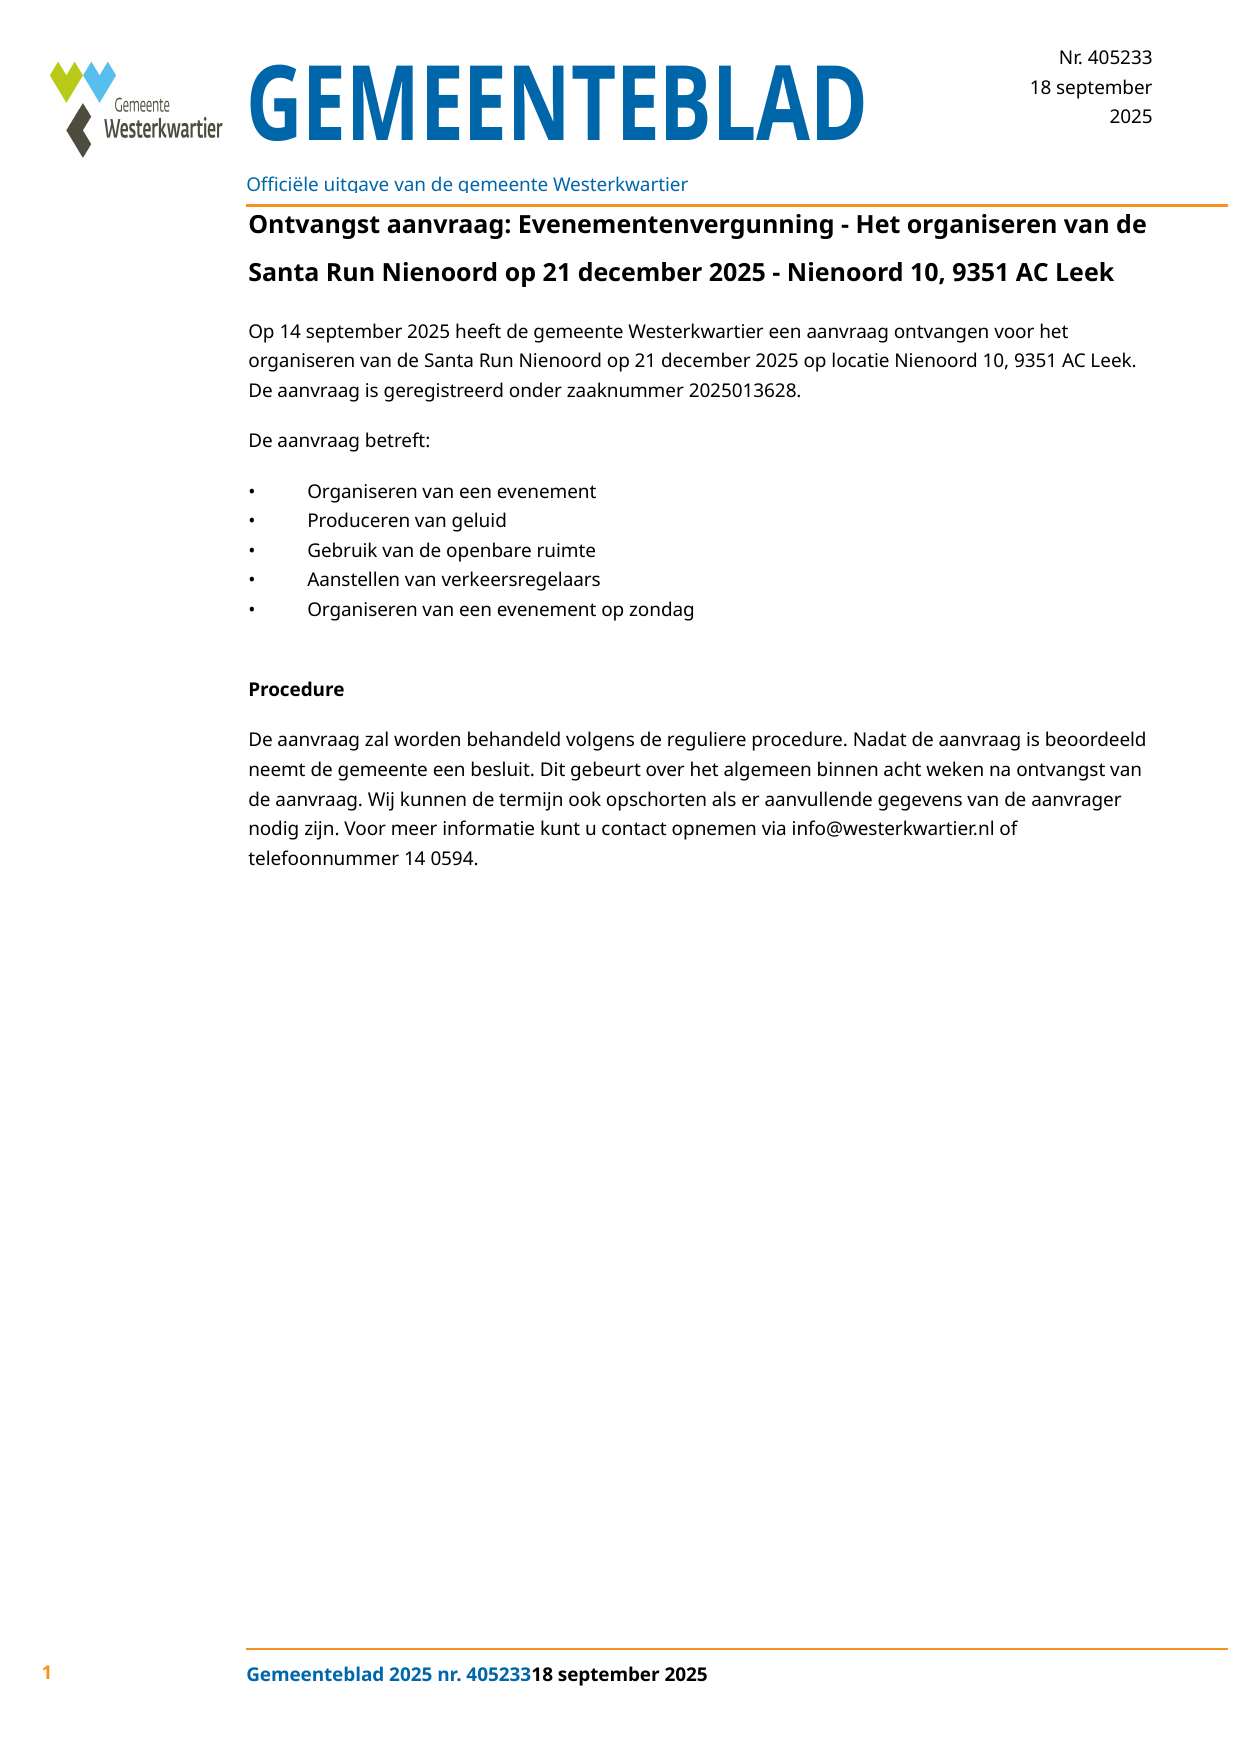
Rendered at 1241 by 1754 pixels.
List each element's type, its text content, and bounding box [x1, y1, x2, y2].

list Aanstellen van verkeersregelaars [248, 567, 1152, 592]
list Organiseren van een evenement op zondag [248, 596, 1152, 622]
text De aanvraag betreft: [248, 427, 1152, 453]
text Op 14 september 2025 heeft de gemeente Westerkwartier een aanvraag ontvangen voor het organiseren van de Santa Run Nienoord op 21 december 2025 op locatie Nienoord 10, 9351 AC Leek. De aanvraag is geregistreerd onder zaaknummer 2025013628. [248, 318, 1152, 403]
list Gebruik van de openbare ruimte [248, 537, 1152, 563]
text De aanvraag zal worden behandeld volgens de reguliere procedure. Nadat de aanvraag is beoordeeld neemt de gemeente een besluit. Dit gebeurt over het algemeen binnen acht weken na ontvangst van de aanvraag. Wij kunnen de termijn ook opschorten als er aanvullende gegevens van de aanvrager nodig zijn. Voor meer informatie kunt u contact opnemen via info@westerkwartier.nl of telefoonnummer 14 0594. [248, 727, 1152, 871]
text Ontvangst aanvraag: Evenementenvergunning - Het organiseren van de Santa Run Nienoord op 21 december 2025 - Nienoord 10, 9351 AC Leek [248, 207, 1152, 288]
picture [41, 47, 231, 172]
text Procedure [248, 676, 1152, 702]
list Organiseren van een evenement [248, 478, 1152, 504]
list Produceren van geluid [248, 507, 1152, 533]
